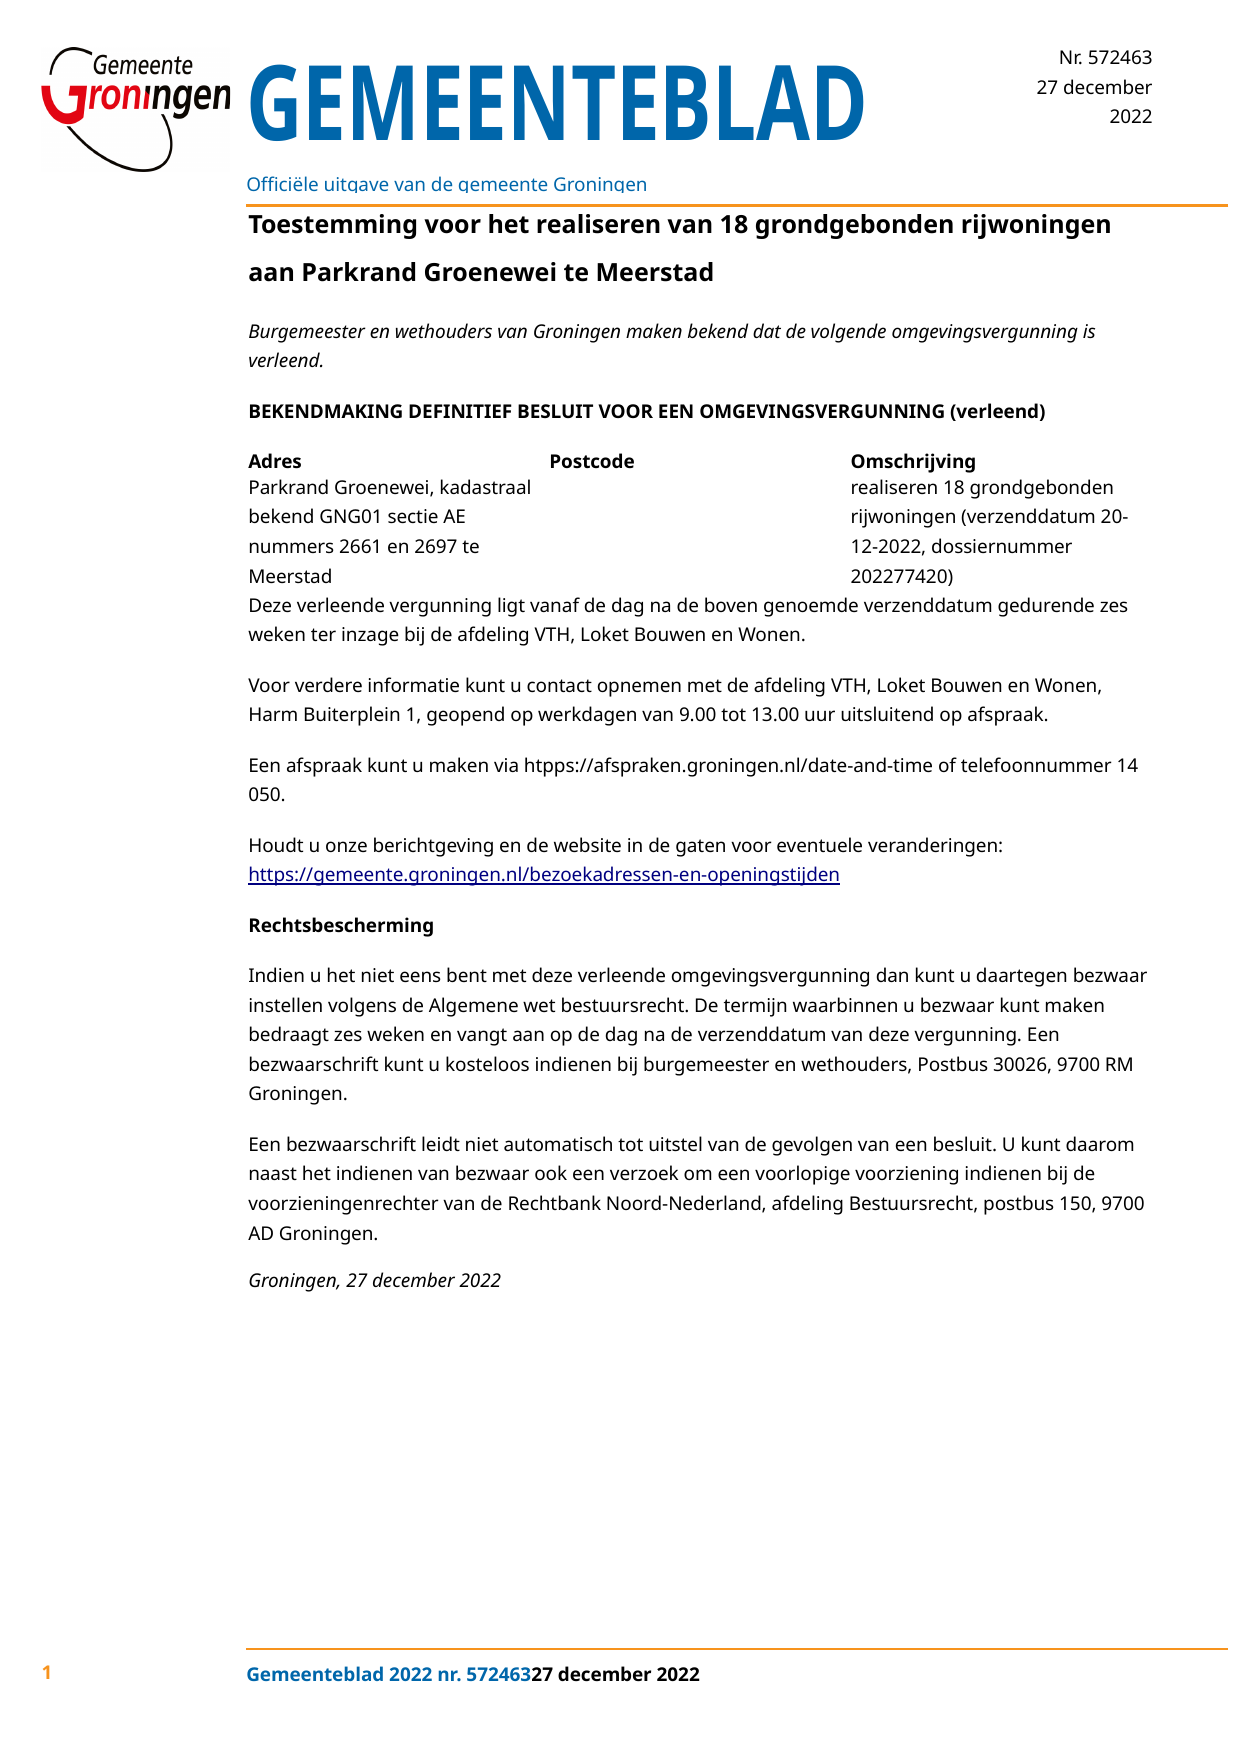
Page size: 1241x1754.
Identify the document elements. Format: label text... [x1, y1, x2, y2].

text Indien u het niet eens bent met deze verleende omgevingsvergunning dan kunt u daartegen bezwaar instellen volgens de Algemene wet bestuursrecht. De termijn waarbinnen u bezwaar kunt maken bedraagt zes weken en vangt aan op de dag na de verzenddatum van deze vergunning. Een bezwaarschrift kunt u kosteloos indienen bij burgemeester en wethouders, Postbus 30026, 9700 RM Groningen. [248, 962, 1152, 1106]
text Houdt u onze berichtgeving en de website in de gaten voor eventuele veranderingen: https://gemeente.groningen.nl/bezoekadressen-en-openingstijden [248, 832, 1152, 887]
text Toestemming voor het realiseren van 18 grondgebonden rijwoningen aan Parkrand Groenewei te Meerstad [248, 207, 1152, 288]
text Groningen, 27 december 2022 [248, 1268, 1152, 1293]
text Een bezwaarschrift leidt niet automatisch tot uitstel van de gevolgen van een besluit. U kunt daarom naast het indienen van bezwaar ook een verzoek om een voorlopige voorziening indienen bij de voorzieningenrechter van de Rechtbank Noord-Nederland, afdeling Bestuursrecht, postbus 150, 9700 AD Groningen. [248, 1131, 1152, 1246]
picture [41, 47, 231, 172]
table_cell realiseren 18 grondgebonden rijwoningen (verzenddatum 20-12-2022, dossiernummer 202277420) [850, 474, 1152, 589]
table_cell Parkrand Groenewei, kadastraal bekend GNG01 sectie AE nummers 2661 en 2697 te Meerstad [248, 474, 549, 589]
text Rechtsbescherming [248, 912, 1152, 938]
table_header Omschrijving [850, 449, 1152, 474]
table_cell [549, 474, 850, 589]
text Een afspraak kunt u maken via htpps://afspraken.groningen.nl/date-and-time of telefoonnummer 14 050. [248, 752, 1152, 807]
text Deze verleende vergunning ligt vanaf de dag na de boven genoemde verzenddatum gedurende zes weken ter inzage bij de afdeling VTH, Loket Bouwen en Wonen. [248, 592, 1152, 647]
text BEKENDMAKING DEFINITIEF BESLUIT VOOR EEN OMGEVINGSVERGUNNING (verleend) [248, 398, 1152, 424]
text Burgemeester en wethouders van Groningen maken bekend dat de volgende omgevingsvergunning is verleend. [248, 318, 1152, 373]
table_header Postcode [549, 449, 850, 474]
text Voor verdere informatie kunt u contact opnemen met de afdeling VTH, Loket Bouwen en Wonen, Harm Buiterplein 1, geopend op werkdagen van 9.00 tot 13.00 uur uitsluitend op afspraak. [248, 672, 1152, 727]
table_header Adres [248, 449, 549, 474]
